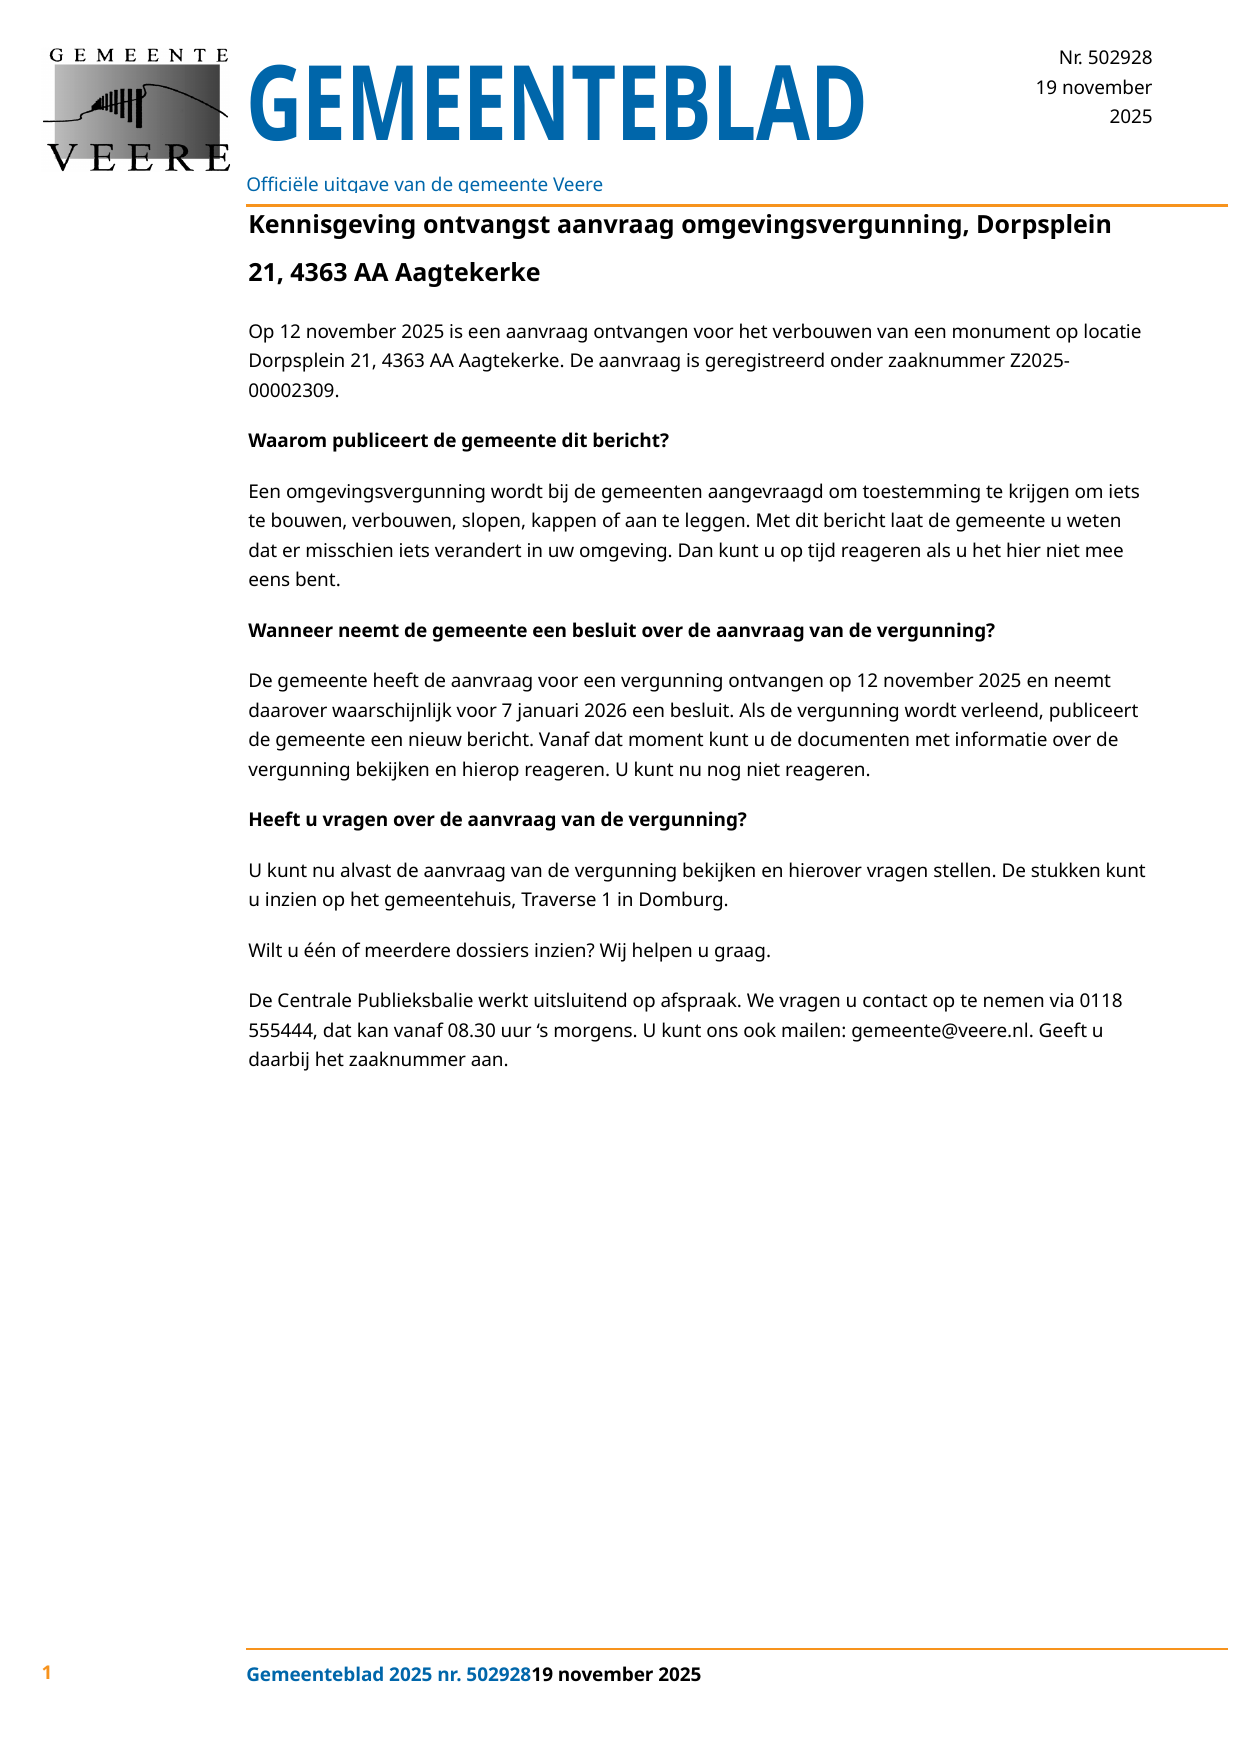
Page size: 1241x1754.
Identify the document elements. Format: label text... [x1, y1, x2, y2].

text Op 12 november 2025 is een aanvraag ontvangen voor het verbouwen van een monument op locatie Dorpsplein 21, 4363 AA Aagtekerke. De aanvraag is geregistreerd onder zaaknummer Z2025-00002309. [248, 318, 1152, 403]
picture [41, 47, 231, 172]
text Wilt u één of meerdere dossiers inzien? Wij helpen u graag. [248, 937, 1152, 963]
text De gemeente heeft de aanvraag voor een vergunning ontvangen op 12 november 2025 en neemt daarover waarschijnlijk voor 7 januari 2026 een besluit. Als de vergunning wordt verleend, publiceert de gemeente een nieuw bericht. Vanaf dat moment kunt u de documenten met informatie over de vergunning bekijken en hierop reageren. U kunt nu nog niet reageren. [248, 667, 1152, 782]
text Heeft u vragen over de aanvraag van de vergunning? [248, 807, 1152, 832]
text Wanneer neemt de gemeente een besluit over de aanvraag van de vergunning? [248, 617, 1152, 643]
text Een omgevingsvergunning wordt bij de gemeenten aangevraagd om toestemming te krijgen om iets te bouwen, verbouwen, slopen, kappen of aan te leggen. Met dit bericht laat de gemeente u weten dat er misschien iets verandert in uw omgeving. Dan kunt u op tijd reageren als u het hier niet mee eens bent. [248, 478, 1152, 592]
text Kennisgeving ontvangst aanvraag omgevingsvergunning, Dorpsplein 21, 4363 AA Aagtekerke [248, 207, 1152, 288]
text U kunt nu alvast de aanvraag van de vergunning bekijken en hierover vragen stellen. De stukken kunt u inzien op het gemeentehuis, Traverse 1 in Domburg. [248, 857, 1152, 912]
text Waarom publiceert de gemeente dit bericht? [248, 427, 1152, 453]
text De Centrale Publieksbalie werkt uitsluitend op afspraak. We vragen u contact op te nemen via 0118 555444, dat kan vanaf 08.30 uur ‘s morgens. U kunt ons ook mailen: gemeente@veere.nl. Geeft u daarbij het zaaknummer aan. [248, 987, 1152, 1072]
